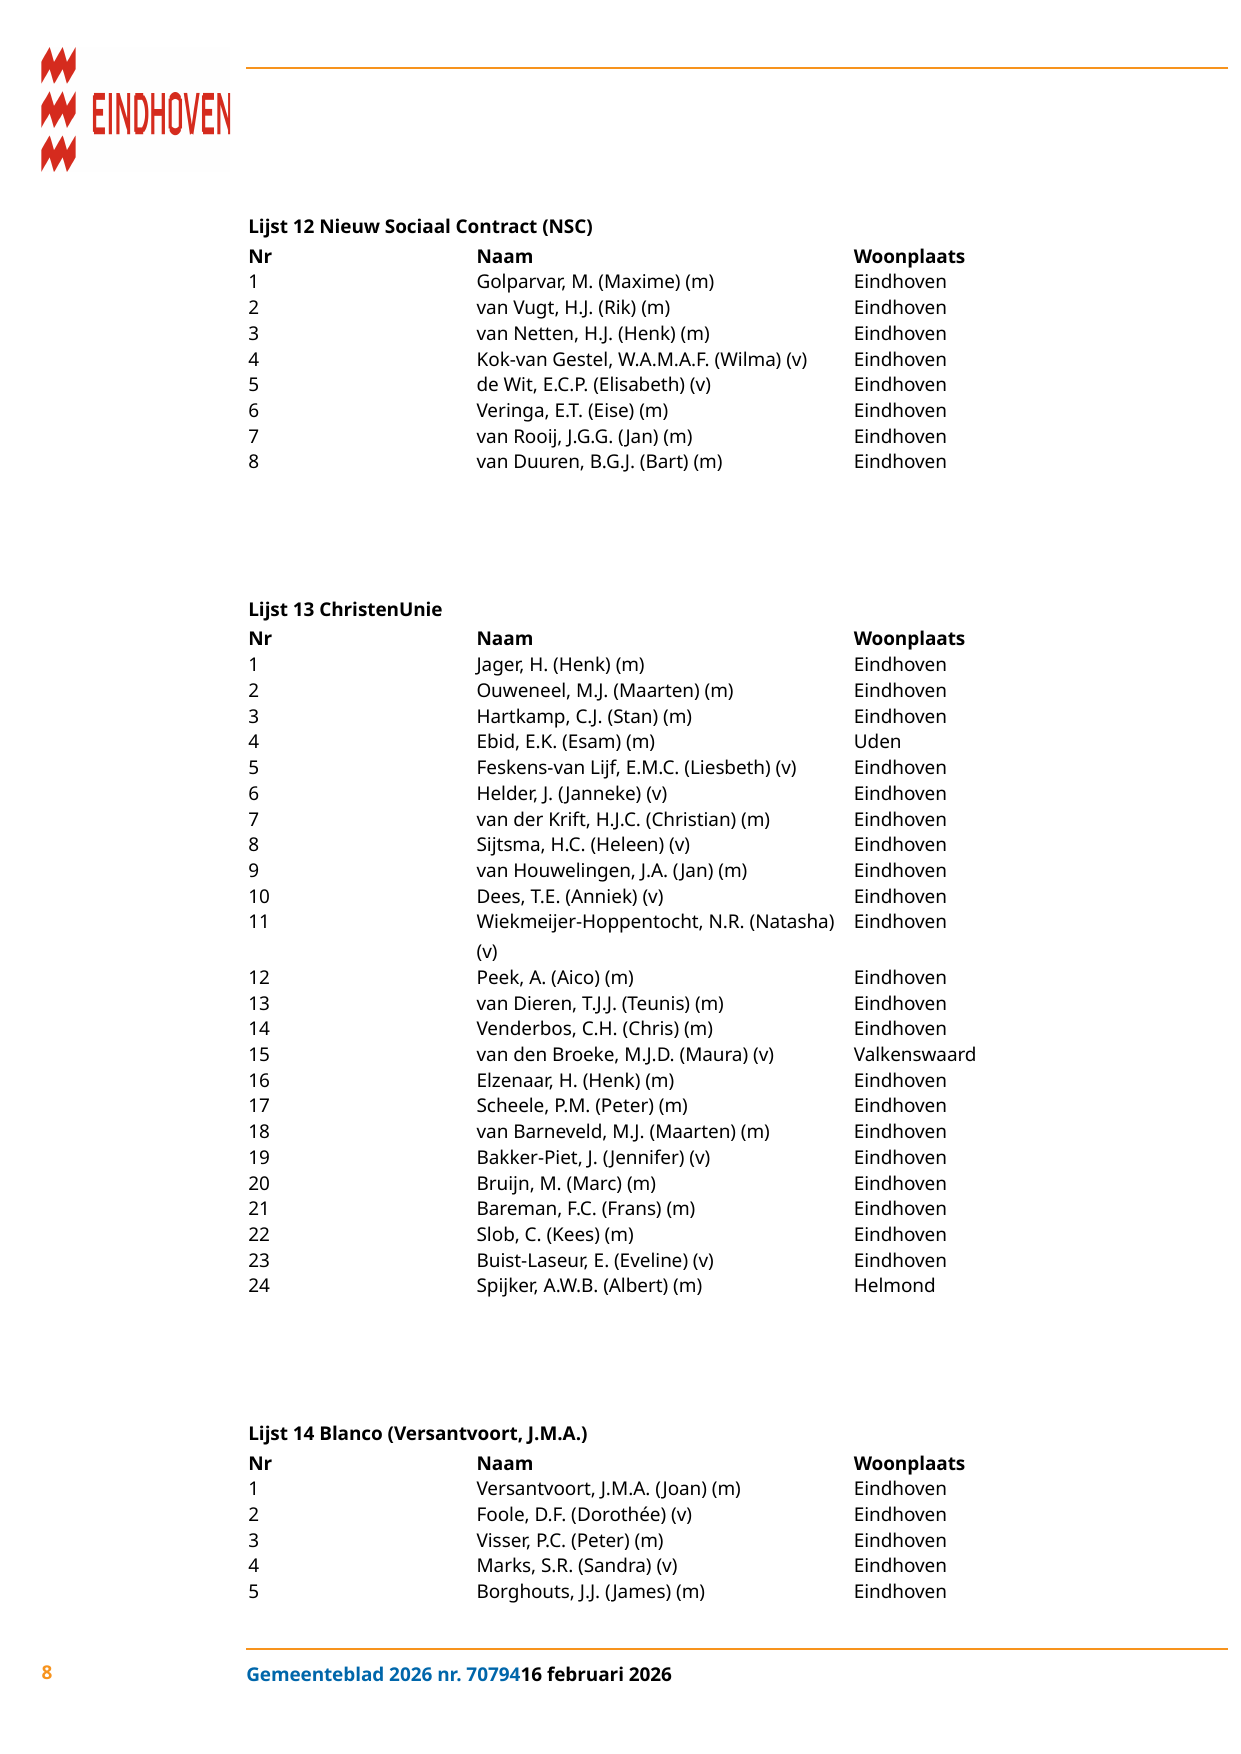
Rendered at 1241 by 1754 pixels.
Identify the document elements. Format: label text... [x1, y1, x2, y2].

table_cell Eindhoven [854, 320, 1152, 346]
table_cell Eindhoven [854, 909, 1152, 964]
table_cell 4 [248, 1553, 476, 1578]
table_cell Helder, J. (Janneke) (v) [476, 780, 854, 806]
table_cell Eindhoven [854, 449, 1152, 474]
table_cell Visser, P.C. (Peter) (m) [476, 1527, 854, 1553]
table_cell Eindhoven [854, 651, 1152, 677]
table_cell Eindhoven [854, 397, 1152, 423]
table_cell 9 [248, 857, 476, 883]
table_cell Eindhoven [854, 1015, 1152, 1041]
table_header Woonplaats [854, 1450, 1152, 1475]
table_header Nr [248, 626, 476, 651]
table_header Woonplaats [854, 626, 1152, 651]
table_cell 12 [248, 964, 476, 990]
table_cell Eindhoven [854, 1221, 1152, 1247]
table_cell Eindhoven [854, 423, 1152, 449]
table_cell de Wit, E.C.P. (Elisabeth) (v) [476, 371, 854, 397]
table_cell Eindhoven [854, 1578, 1152, 1604]
table_cell Dees, T.E. (Anniek) (v) [476, 883, 854, 909]
table_cell 6 [248, 397, 476, 423]
table_cell Venderbos, C.H. (Chris) (m) [476, 1015, 854, 1041]
table_cell Eindhoven [854, 1118, 1152, 1144]
table_cell van Netten, H.J. (Henk) (m) [476, 320, 854, 346]
table_cell Eindhoven [854, 1247, 1152, 1273]
table_cell van Dieren, T.J.J. (Teunis) (m) [476, 990, 854, 1015]
table_cell 23 [248, 1247, 476, 1273]
table_cell Marks, S.R. (Sandra) (v) [476, 1553, 854, 1578]
table_cell Feskens-van Lijf, E.M.C. (Liesbeth) (v) [476, 754, 854, 780]
table_cell Veringa, E.T. (Eise) (m) [476, 397, 854, 423]
table_cell Eindhoven [854, 1475, 1152, 1501]
table_cell 2 [248, 677, 476, 703]
table_cell Eindhoven [854, 1067, 1152, 1093]
table_header Nr [248, 243, 476, 268]
table_cell 1 [248, 651, 476, 677]
table_cell Eindhoven [854, 990, 1152, 1015]
table_cell 10 [248, 883, 476, 909]
table_cell Eindhoven [854, 857, 1152, 883]
table_cell Eindhoven [854, 806, 1152, 831]
table_cell Eindhoven [854, 1093, 1152, 1118]
table_cell 5 [248, 371, 476, 397]
table_cell Spijker, A.W.B. (Albert) (m) [476, 1273, 854, 1298]
table_cell 4 [248, 729, 476, 754]
table_cell Jager, H. (Henk) (m) [476, 651, 854, 677]
table_cell 6 [248, 780, 476, 806]
text Lijst 12 Nieuw Sociaal Contract (NSC) [248, 213, 1152, 239]
table_cell 2 [248, 294, 476, 320]
table_cell van Rooij, J.G.G. (Jan) (m) [476, 423, 854, 449]
table_cell van der Krift, H.J.C. (Christian) (m) [476, 806, 854, 831]
table_cell Eindhoven [854, 1527, 1152, 1553]
table_cell van den Broeke, M.J.D. (Maura) (v) [476, 1041, 854, 1067]
table_cell Golparvar, M. (Maxime) (m) [476, 269, 854, 294]
table_cell 3 [248, 320, 476, 346]
table_cell Bakker-Piet, J. (Jennifer) (v) [476, 1144, 854, 1170]
table_header Naam [476, 243, 854, 268]
table_cell Eindhoven [854, 346, 1152, 371]
table_cell 7 [248, 423, 476, 449]
table_cell 22 [248, 1221, 476, 1247]
table_cell Eindhoven [854, 964, 1152, 990]
table_cell Eindhoven [854, 1553, 1152, 1578]
table_cell Borghouts, J.J. (James) (m) [476, 1578, 854, 1604]
table_cell 21 [248, 1196, 476, 1221]
table_cell Eindhoven [854, 294, 1152, 320]
table_cell 24 [248, 1273, 476, 1298]
table_cell Bruijn, M. (Marc) (m) [476, 1170, 854, 1196]
table_cell van Duuren, B.G.J. (Bart) (m) [476, 449, 854, 474]
table_cell Bareman, F.C. (Frans) (m) [476, 1196, 854, 1221]
table_cell Eindhoven [854, 1501, 1152, 1527]
text Lijst 13 ChristenUnie [248, 596, 1152, 622]
table_cell Eindhoven [854, 703, 1152, 728]
table_cell Eindhoven [854, 883, 1152, 909]
table_cell 8 [248, 449, 476, 474]
table_cell 7 [248, 806, 476, 831]
table_cell van Houwelingen, J.A. (Jan) (m) [476, 857, 854, 883]
text Lijst 14 Blanco (Versantvoort, J.M.A.) [248, 1420, 1152, 1446]
table_cell 3 [248, 703, 476, 728]
table_cell 18 [248, 1118, 476, 1144]
table_cell Eindhoven [854, 831, 1152, 857]
table_cell Hartkamp, C.J. (Stan) (m) [476, 703, 854, 728]
table_cell Eindhoven [854, 371, 1152, 397]
table_cell Ebid, E.K. (Esam) (m) [476, 729, 854, 754]
table_header Woonplaats [854, 243, 1152, 268]
table_cell Eindhoven [854, 1144, 1152, 1170]
table_cell Ouweneel, M.J. (Maarten) (m) [476, 677, 854, 703]
table_cell Foole, D.F. (Dorothée) (v) [476, 1501, 854, 1527]
table_cell 19 [248, 1144, 476, 1170]
table_cell Uden [854, 729, 1152, 754]
table_cell Eindhoven [854, 269, 1152, 294]
table_cell 4 [248, 346, 476, 371]
table_cell 1 [248, 1475, 476, 1501]
table_cell Wiekmeijer-Hoppentocht, N.R. (Natasha) (v) [476, 909, 854, 964]
table_header Nr [248, 1450, 476, 1475]
table_cell 15 [248, 1041, 476, 1067]
table_cell Peek, A. (Aico) (m) [476, 964, 854, 990]
table_cell 17 [248, 1093, 476, 1118]
table_cell Elzenaar, H. (Henk) (m) [476, 1067, 854, 1093]
table_header Naam [476, 626, 854, 651]
table_header Naam [476, 1450, 854, 1475]
table_cell Scheele, P.M. (Peter) (m) [476, 1093, 854, 1118]
table_cell 11 [248, 909, 476, 964]
table_cell Eindhoven [854, 677, 1152, 703]
table_cell Eindhoven [854, 780, 1152, 806]
table_cell Helmond [854, 1273, 1152, 1298]
table_cell 8 [248, 831, 476, 857]
table_cell Kok-van Gestel, W.A.M.A.F. (Wilma) (v) [476, 346, 854, 371]
picture [41, 47, 231, 172]
table_cell Valkenswaard [854, 1041, 1152, 1067]
table_cell van Barneveld, M.J. (Maarten) (m) [476, 1118, 854, 1144]
table_cell van Vugt, H.J. (Rik) (m) [476, 294, 854, 320]
table_cell 13 [248, 990, 476, 1015]
table_cell Buist-Laseur, E. (Eveline) (v) [476, 1247, 854, 1273]
table_cell 20 [248, 1170, 476, 1196]
table_cell Sijtsma, H.C. (Heleen) (v) [476, 831, 854, 857]
table_cell 5 [248, 1578, 476, 1604]
table_cell Slob, C. (Kees) (m) [476, 1221, 854, 1247]
table_cell 14 [248, 1015, 476, 1041]
table_cell Versantvoort, J.M.A. (Joan) (m) [476, 1475, 854, 1501]
table_cell 1 [248, 269, 476, 294]
table_cell 2 [248, 1501, 476, 1527]
table_cell Eindhoven [854, 754, 1152, 780]
table_cell Eindhoven [854, 1196, 1152, 1221]
table_cell 16 [248, 1067, 476, 1093]
table_cell 5 [248, 754, 476, 780]
table_cell 3 [248, 1527, 476, 1553]
table_cell Eindhoven [854, 1170, 1152, 1196]
